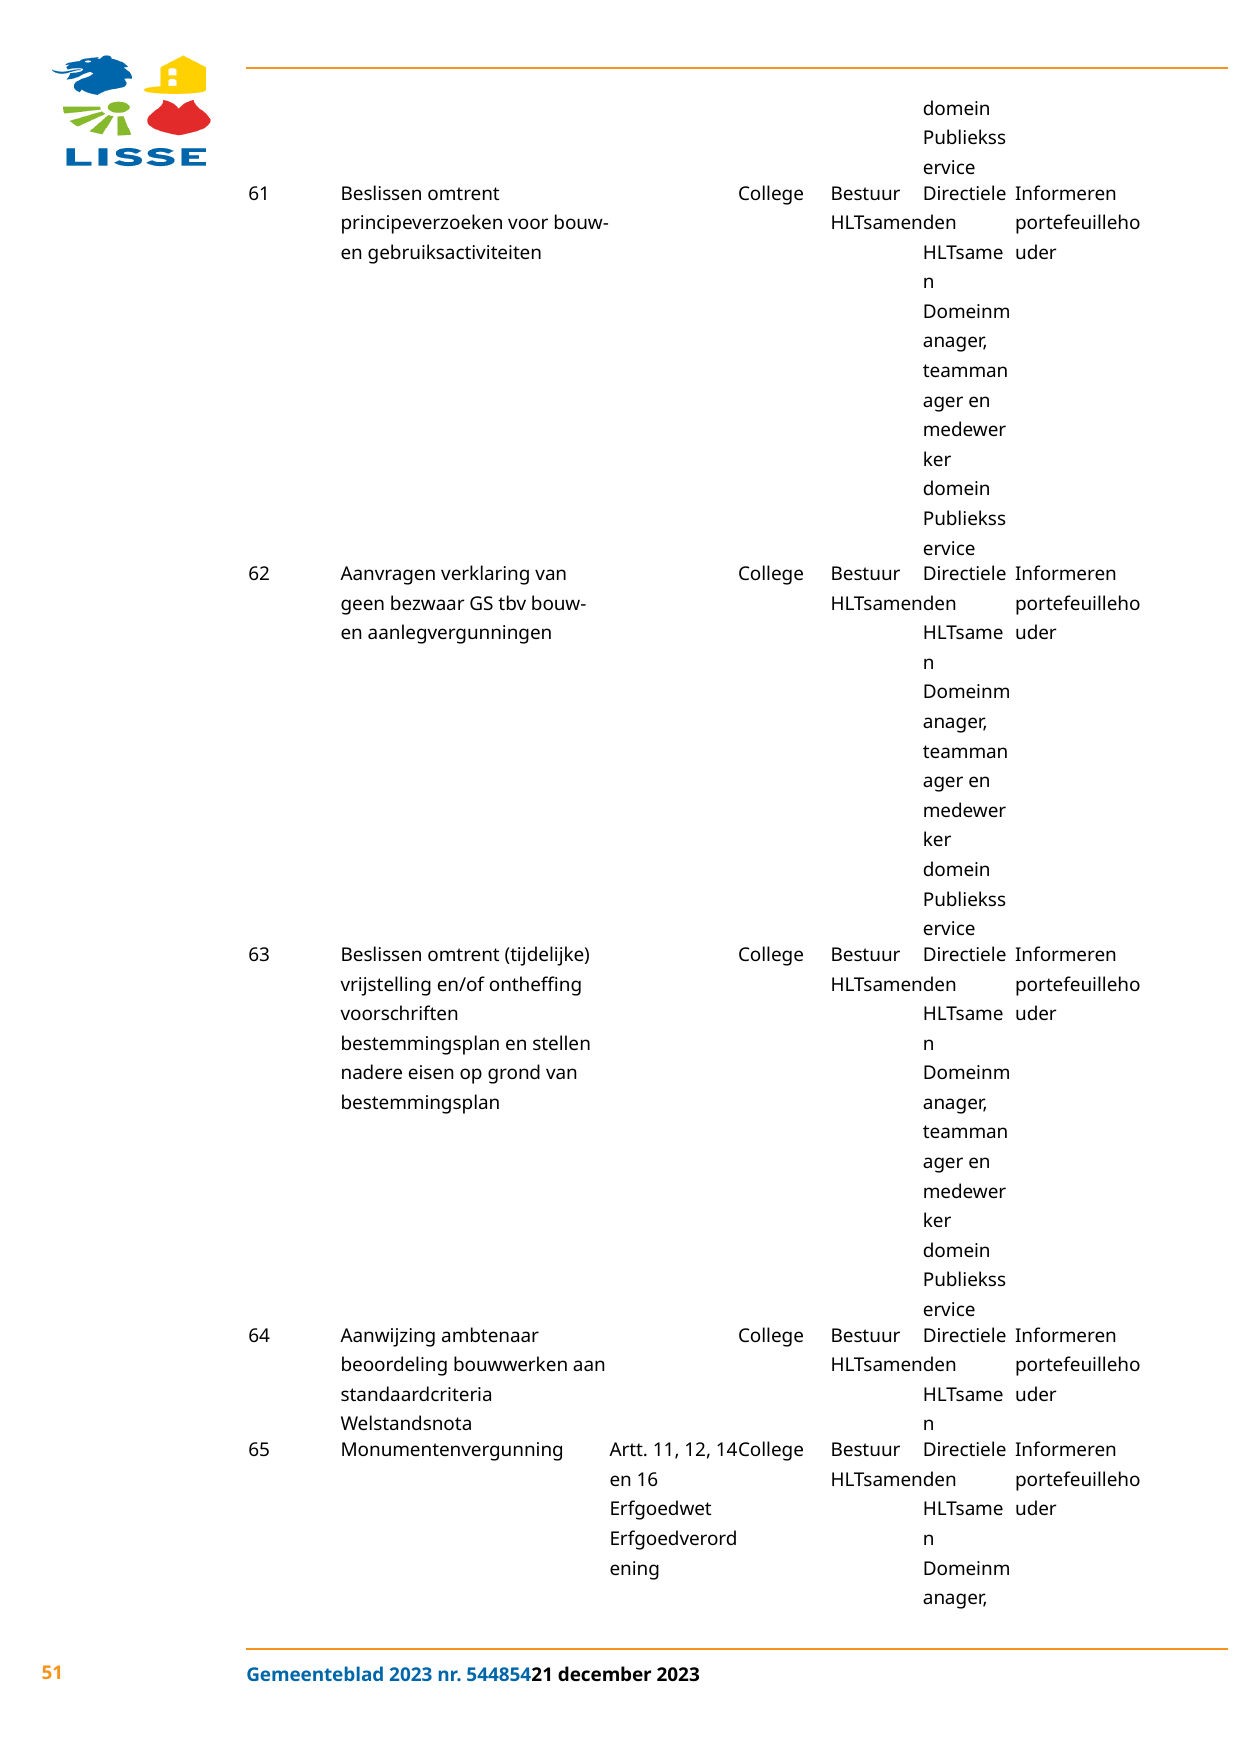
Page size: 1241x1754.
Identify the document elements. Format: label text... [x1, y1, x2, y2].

table_cell [830, 95, 923, 180]
table_cell Aanvragen verklaring van geen bezwaar GS tbv bouw- en aanlegvergunningen [340, 560, 609, 941]
table_cell Bestuur HLTsamen [830, 1322, 923, 1436]
table_cell 65 [248, 1436, 340, 1610]
table_cell Directieleden HLTsamen Domeinmanager, teammanager en medewerker domein Publieksservice [923, 941, 1015, 1322]
table_cell 63 [248, 941, 340, 1322]
table_cell Beslissen omtrent principeverzoeken voor bouw- en gebruiksactiviteiten [340, 180, 609, 560]
table_cell Bestuur HLTsamen [830, 180, 923, 560]
table_cell College [738, 1436, 830, 1610]
table_cell Artt. 11, 12, 14 en 16 Erfgoedwet Erfgoedverordening [609, 1436, 738, 1610]
table_cell Bestuur HLTsamen [830, 560, 923, 941]
table_cell [609, 560, 738, 941]
table_cell Informeren portefeuillehouder [1015, 560, 1152, 941]
table_cell Bestuur HLTsamen [830, 1436, 923, 1610]
table_cell Directieleden HLTsamen Domeinmanager, teammanager en medewerker domein Publieksservice [923, 560, 1015, 941]
picture [41, 47, 231, 172]
table_cell 61 [248, 180, 340, 560]
table_cell [738, 95, 830, 180]
table_cell [609, 95, 738, 180]
table_cell [609, 1322, 738, 1436]
table_cell Informeren portefeuillehouder [1015, 180, 1152, 560]
table_cell 64 [248, 1322, 340, 1436]
table_cell College [738, 1322, 830, 1436]
table_cell College [738, 180, 830, 560]
table_cell [609, 941, 738, 1322]
table_cell Directieleden HLTsamen [923, 1322, 1015, 1436]
table_cell Aanwijzing ambtenaar beoordeling bouwwerken aan standaardcriteria Welstandsnota [340, 1322, 609, 1436]
table_cell Beslissen omtrent (tijdelijke) vrijstelling en/of ontheffing voorschriften bestemmingsplan en stellen nadere eisen op grond van bestemmingsplan [340, 941, 609, 1322]
table_cell [1015, 95, 1152, 180]
table_cell Informeren portefeuillehouder [1015, 1436, 1152, 1610]
table_cell Informeren portefeuillehouder [1015, 1322, 1152, 1436]
table_cell Directieleden HLTsamen Domeinmanager, teammanager en medewerker domein Publieksservice [923, 180, 1015, 560]
table_cell College [738, 560, 830, 941]
table_cell [340, 95, 609, 180]
table_cell Monumentenvergunning [340, 1436, 609, 1610]
table_cell domein Publieksservice [923, 95, 1015, 180]
table_cell College [738, 941, 830, 1322]
table_cell Directieleden HLTsamen Domeinmanager, [923, 1436, 1015, 1610]
table_cell Informeren portefeuillehouder [1015, 941, 1152, 1322]
table_cell [248, 95, 340, 180]
table_cell [609, 180, 738, 560]
table_cell 62 [248, 560, 340, 941]
table_cell Bestuur HLTsamen [830, 941, 923, 1322]
